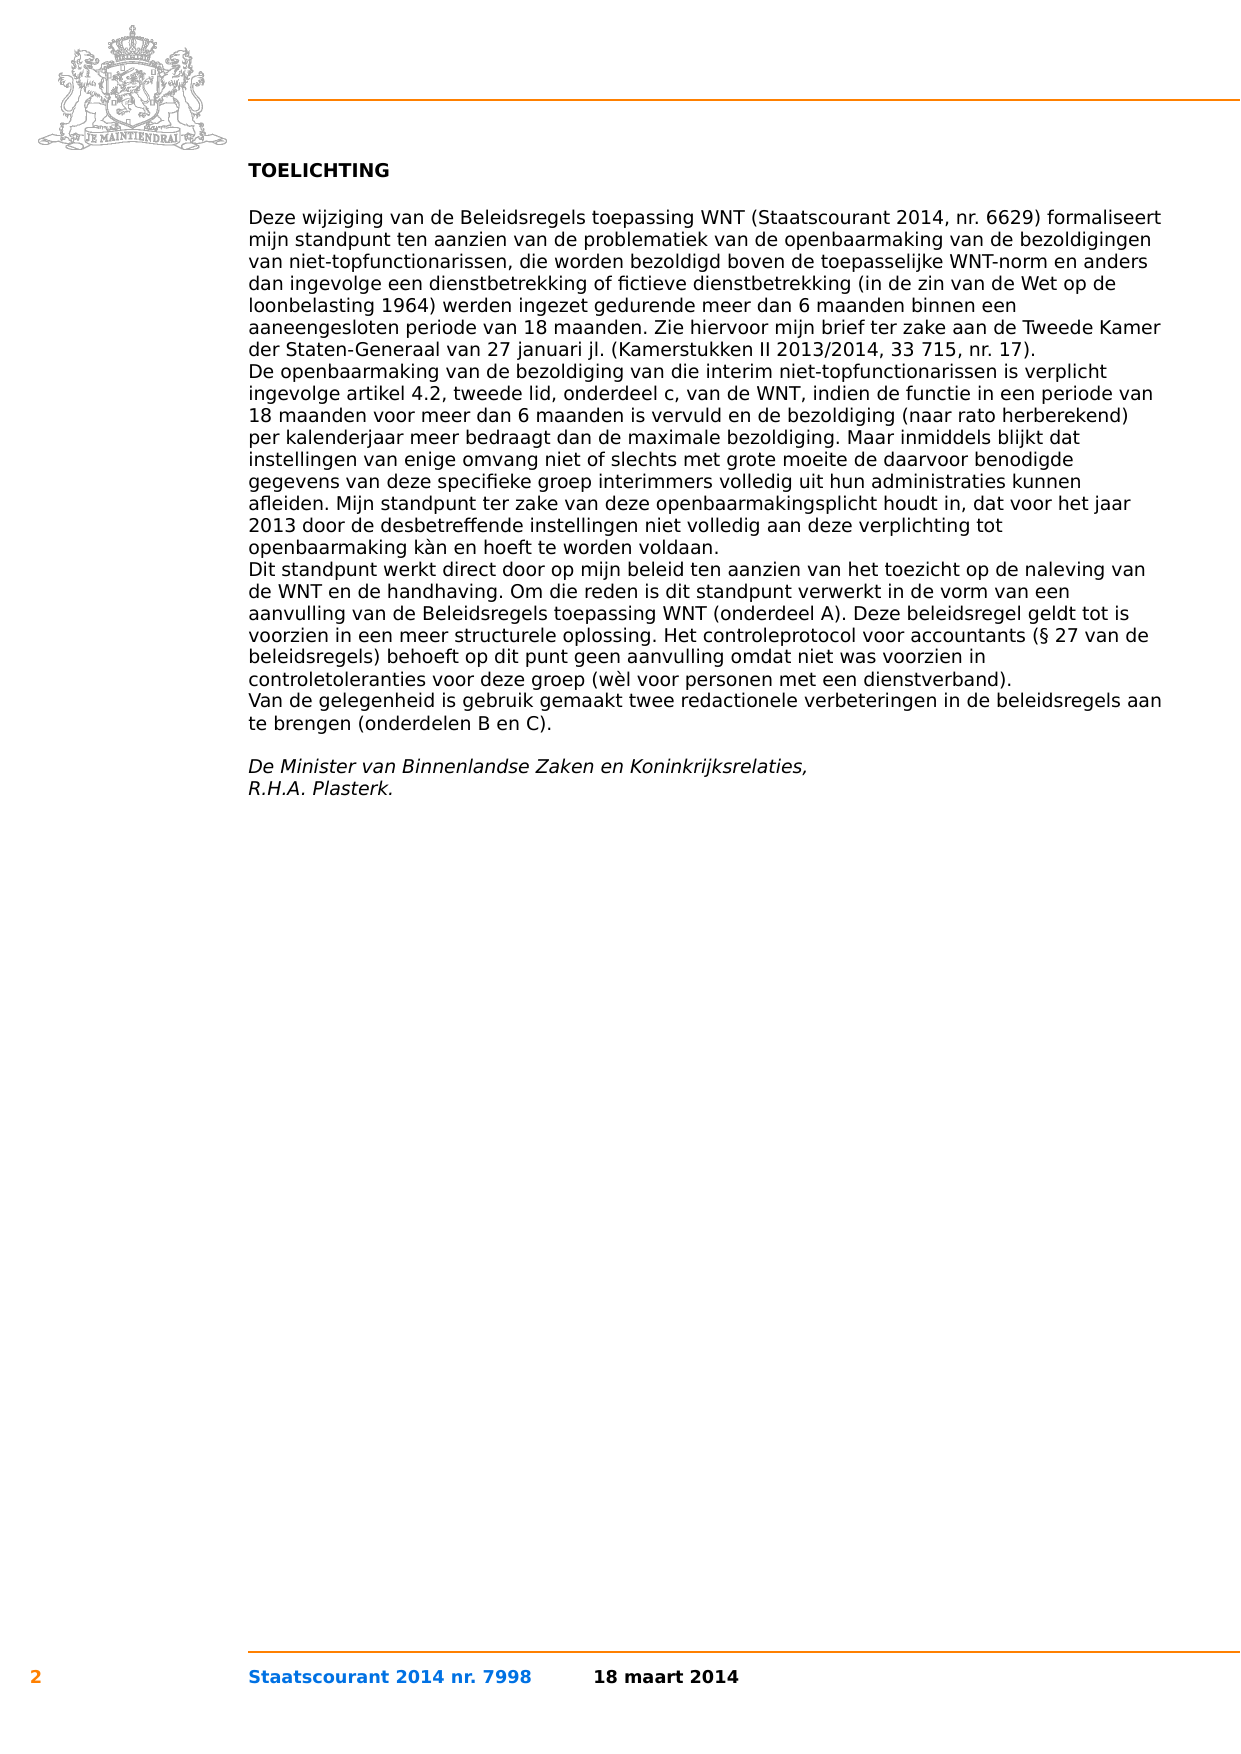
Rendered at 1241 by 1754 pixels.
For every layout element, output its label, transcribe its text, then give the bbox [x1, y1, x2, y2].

text Deze wijziging van de Beleidsregels toepassing WNT (Staatscourant 2014, nr. 6629) formaliseert mijn standpunt ten aanzien van de problematiek van de openbaarmaking van de bezoldigingen van niet-topfunctionarissen, die worden bezoldigd boven de toepasselijke WNT-norm en anders dan ingevolge een dienstbetrekking of fictieve dienstbetrekking (in de zin van de Wet op de loonbelasting 1964) werden ingezet gedurende meer dan 6 maanden binnen een aaneengesloten periode van 18 maanden. Zie hiervoor mijn brief ter zake aan de Tweede Kamer der Staten-Generaal van 27 januari jl. (Kamerstukken II 2013/2014, 33 715, nr. 17). [248, 207, 1163, 361]
picture [38, 25, 227, 150]
text De Minister van Binnenlandse Zaken en Koninkrijksrelaties, R.H.A. Plasterk. [248, 756, 1163, 800]
text Van de gelegenheid is gebruik gemaakt twee redactionele verbeteringen in de beleidsregels aan te brengen (onderdelen B en C). [248, 690, 1163, 734]
subtitle TOELICHTING [248, 160, 1163, 182]
text De openbaarmaking van de bezoldiging van die interim niet-topfunctionarissen is verplicht ingevolge artikel 4.2, tweede lid, onderdeel c, van de WNT, indien de functie in een periode van 18 maanden voor meer dan 6 maanden is vervuld en de bezoldiging (naar rato herberekend) per kalenderjaar meer bedraagt dan de maximale bezoldiging. Maar inmiddels blijkt dat instellingen van enige omvang niet of slechts met grote moeite de daarvoor benodigde gegevens van deze specifieke groep interimmers volledig uit hun administraties kunnen afleiden. Mijn standpunt ter zake van deze openbaarmakingsplicht houdt in, dat voor het jaar 2013 door de desbetreffende instellingen niet volledig aan deze verplichting tot openbaarmaking kàn en hoeft te worden voldaan. [248, 361, 1163, 558]
text Dit standpunt werkt direct door op mijn beleid ten aanzien van het toezicht op de naleving van de WNT en de handhaving. Om die reden is dit standpunt verwerkt in de vorm van een aanvulling van de Beleidsregels toepassing WNT (onderdeel A). Deze beleidsregel geldt tot is voorzien in een meer structurele oplossing. Het controleprotocol voor accountants (§ 27 van de beleidsregels) behoeft op dit punt geen aanvulling omdat niet was voorzien in controletoleranties voor deze groep (wèl voor personen met een dienstverband). [248, 558, 1163, 690]
